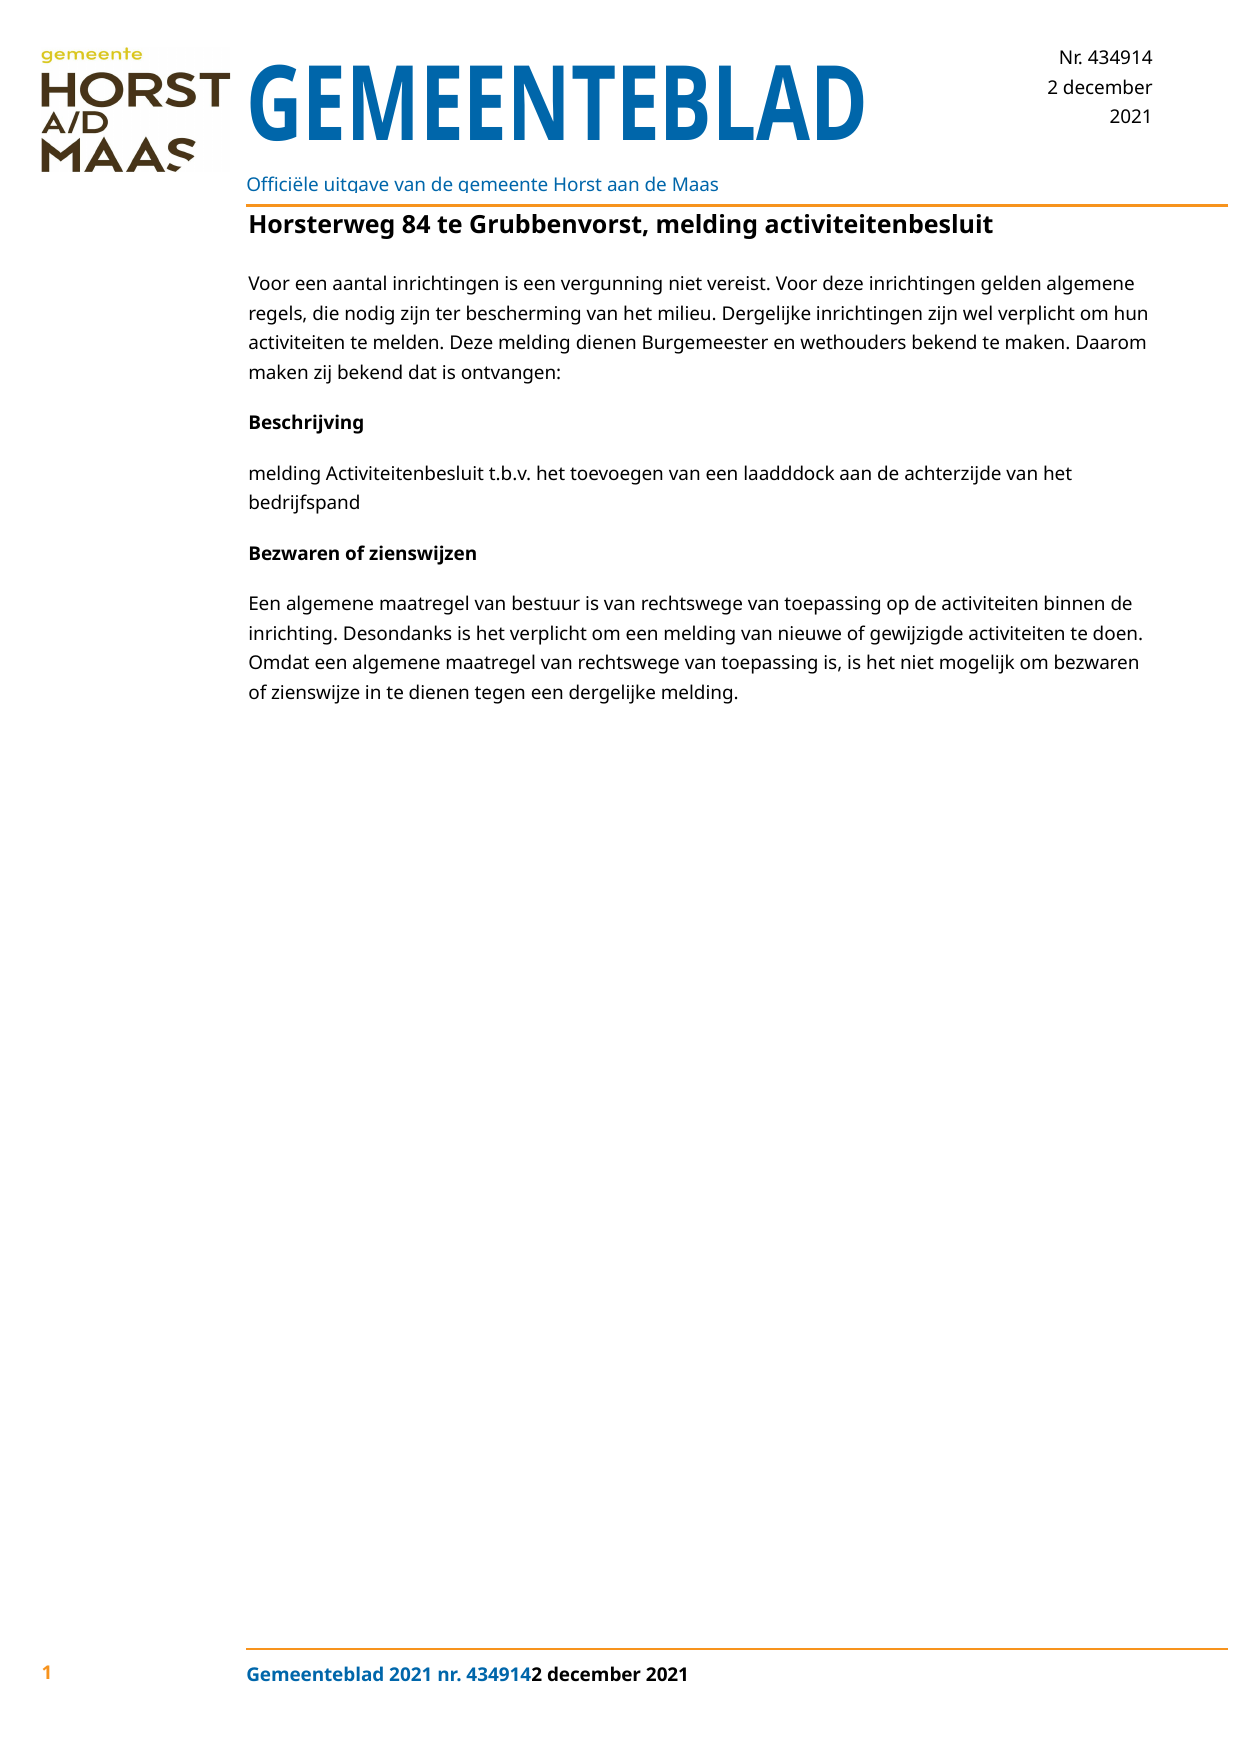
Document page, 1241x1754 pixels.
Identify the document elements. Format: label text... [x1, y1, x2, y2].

text Horsterweg 84 te Grubbenvorst, melding activiteitenbesluit [248, 207, 1152, 241]
text Beschrijving [248, 409, 1152, 435]
text Voor een aantal inrichtingen is een vergunning niet vereist. Voor deze inrichtingen gelden algemene regels, die nodig zijn ter bescherming van het milieu. Dergelijke inrichtingen zijn wel verplicht om hun activiteiten te melden. Deze melding dienen Burgemeester en wethouders bekend te maken. Daarom maken zij bekend dat is ontvangen: [248, 270, 1152, 385]
text Bezwaren of zienswijzen [248, 540, 1152, 566]
text melding Activiteitenbesluit t.b.v. het toevoegen van een laadddock aan de achterzijde van het bedrijfspand [248, 460, 1152, 515]
picture [41, 47, 231, 172]
text Een algemene maatregel van bestuur is van rechtswege van toepassing op de activiteiten binnen de inrichting. Desondanks is het verplicht om een melding van nieuwe of gewijzigde activiteiten te doen. Omdat een algemene maatregel van rechtswege van toepassing is, is het niet mogelijk om bezwaren of zienswijze in te dienen tegen een dergelijke melding. [248, 590, 1152, 705]
